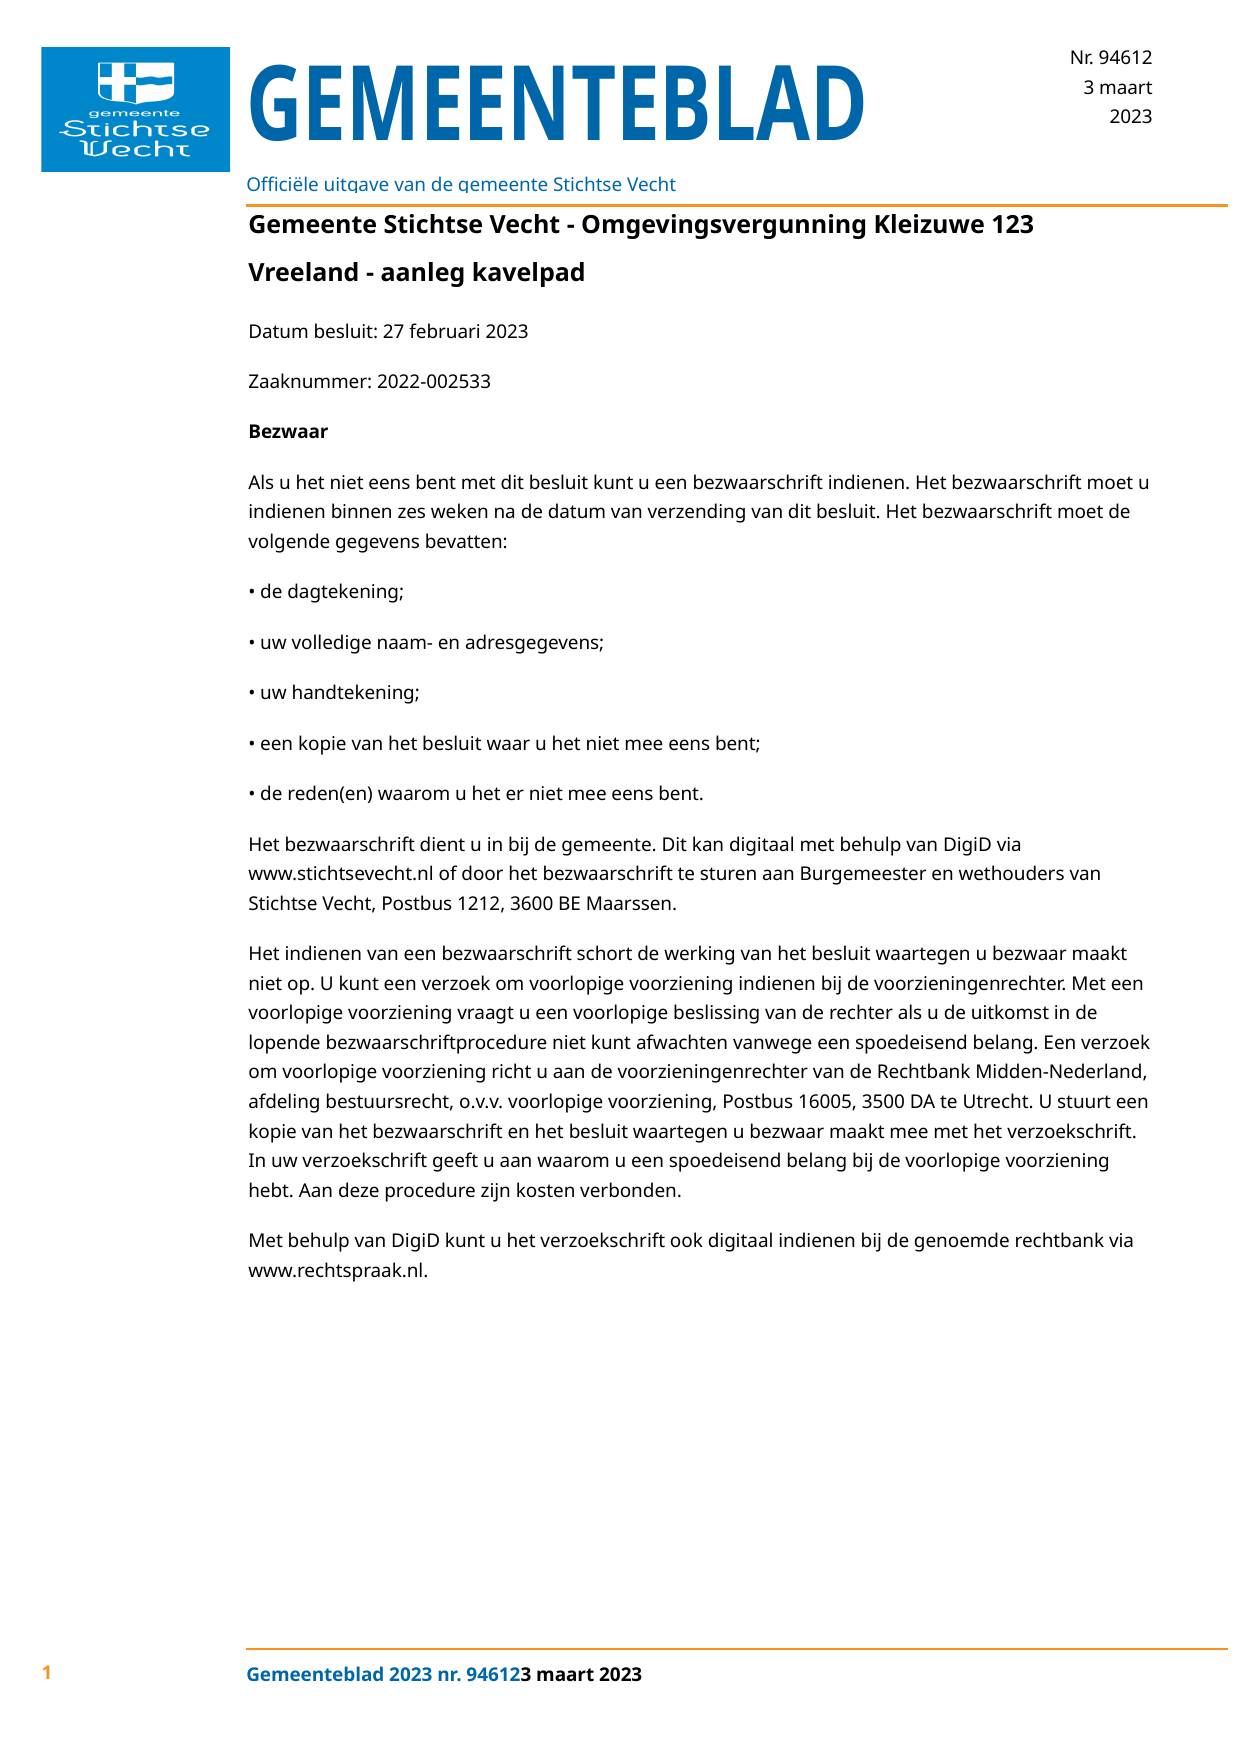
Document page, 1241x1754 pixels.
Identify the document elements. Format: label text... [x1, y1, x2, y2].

text Als u het niet eens bent met dit besluit kunt u een bezwaarschrift indienen. Het bezwaarschrift moet u indienen binnen zes weken na de datum van verzending van dit besluit. Het bezwaarschrift moet de volgende gegevens bevatten: [248, 469, 1152, 554]
text Bezwaar [248, 419, 1152, 444]
picture [137, 63, 174, 103]
text Met behulp van DigiD kunt u het verzoekschrift ook digitaal indienen bij de genoemde rechtbank via www.rechtspraak.nl. [248, 1227, 1152, 1283]
text • uw handtekening; [248, 679, 1152, 705]
text • uw volledige naam- en adresgegevens; [248, 629, 1152, 655]
text Gemeente Stichtse Vecht - Omgevingsvergunning Kleizuwe 123 Vreeland - aanleg kavelpad [248, 207, 1152, 288]
text Het bezwaarschrift dient u in bij de gemeente. Dit kan digitaal met behulp van DigiD via www.stichtsevecht.nl of door het bezwaarschrift te sturen aan Burgemeester en wethouders van Stichtse Vecht, Postbus 1212, 3600 BE Maarssen. [248, 831, 1152, 916]
text • een kopie van het besluit waar u het niet mee eens bent; [248, 730, 1152, 756]
text Het indienen van een bezwaarschrift schort de werking van het besluit waartegen u bezwaar maakt niet op. U kunt een verzoek om voorlopige voorziening indienen bij de voorzieningenrechter. Met een voorlopige voorziening vraagt u een voorlopige beslissing van de rechter als u de uitkomst in de lopende bezwaarschriftprocedure niet kunt afwachten vanwege een spoedeisend belang. Een verzoek om voorlopige voorziening richt u aan de voorzieningenrechter van de Rechtbank Midden-Nederland, afdeling bestuursrecht, o.v.v. voorlopige voorziening, Postbus 16005, 3500 DA te Utrecht. U stuurt een kopie van het bezwaarschrift en het besluit waartegen u bezwaar maakt mee met het verzoekschrift. In uw verzoekschrift geeft u aan waarom u een spoedeisend belang bij de voorlopige voorziening hebt. Aan deze procedure zijn kosten verbonden. [248, 940, 1152, 1203]
text • de dagtekening; [248, 579, 1152, 604]
text Datum besluit: 27 februari 2023 [248, 318, 1152, 344]
text • de reden(en) waarom u het er niet mee eens bent. [248, 780, 1152, 806]
picture [99, 63, 135, 101]
text Zaaknummer: 2022-002533 [248, 368, 1152, 394]
